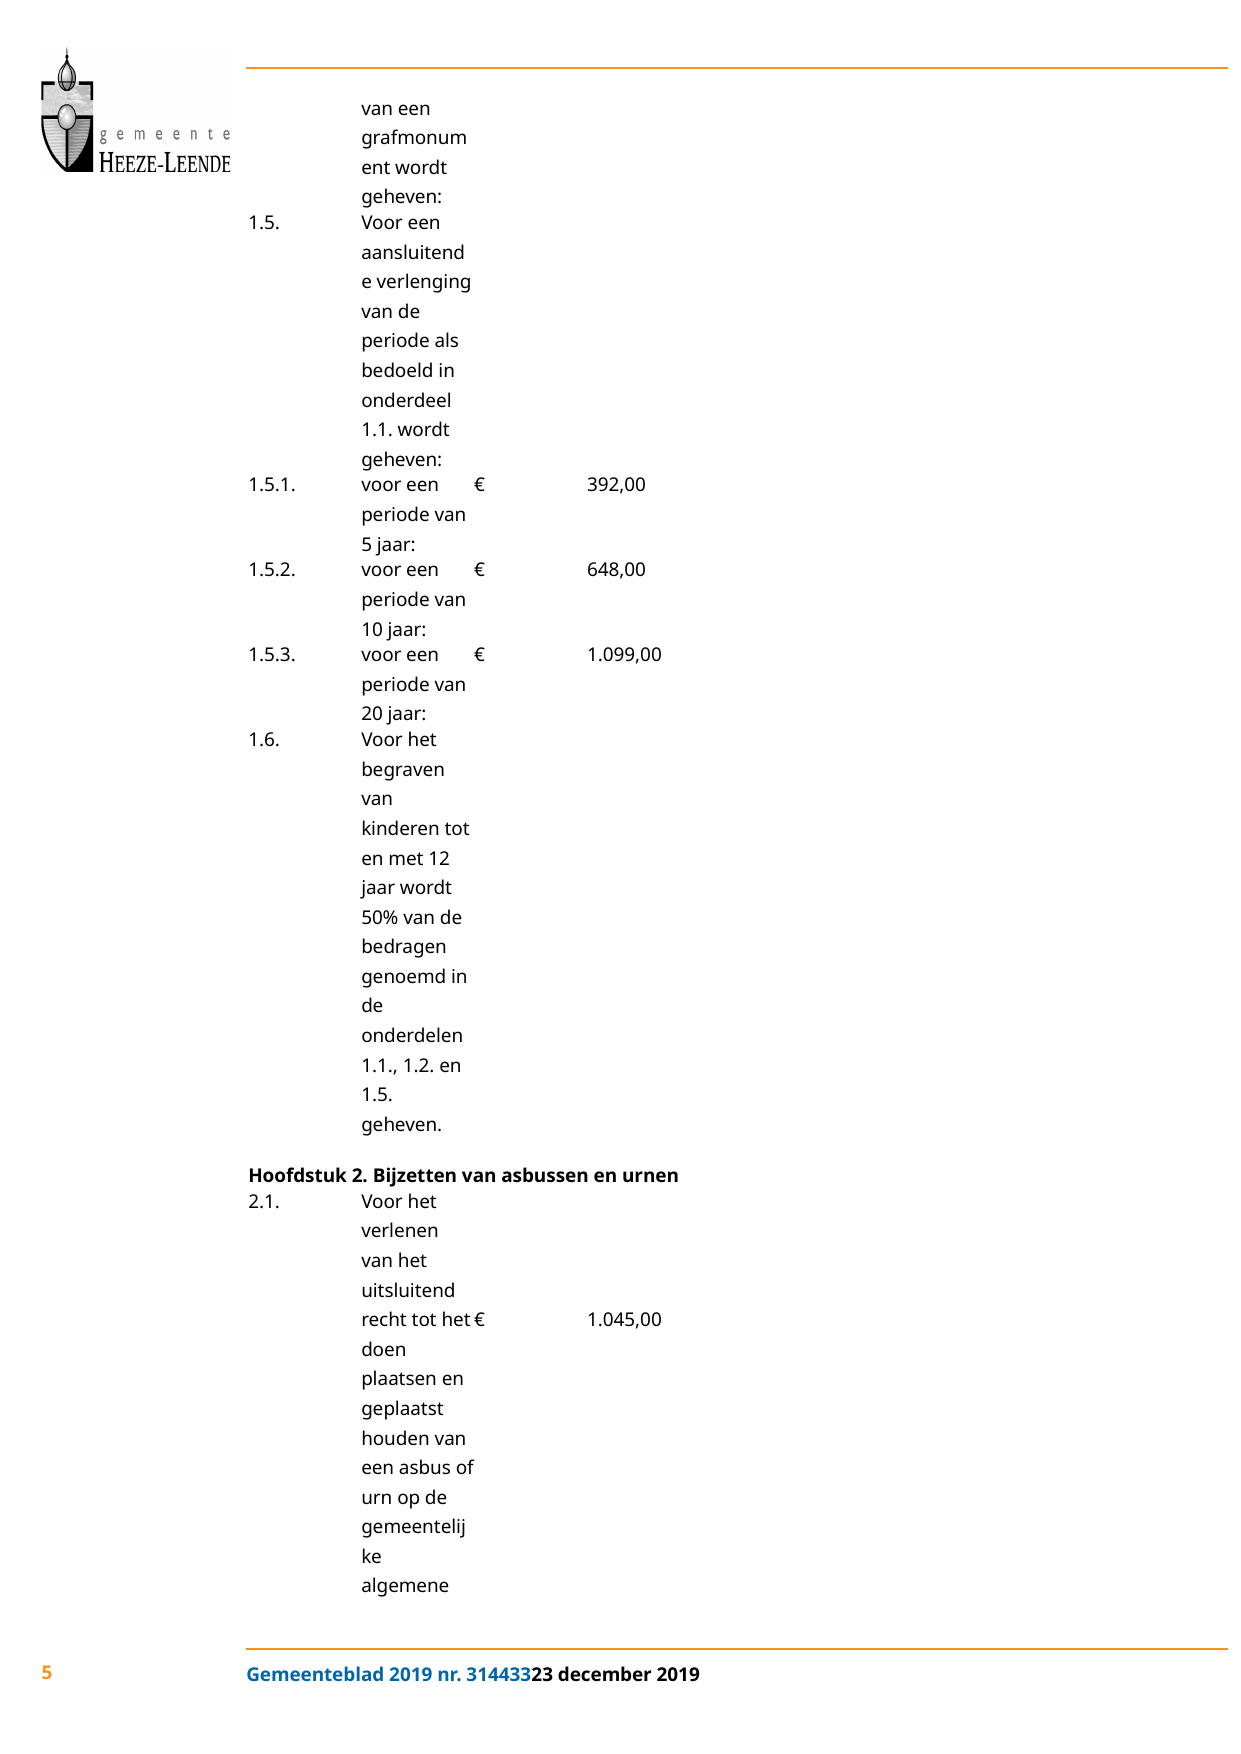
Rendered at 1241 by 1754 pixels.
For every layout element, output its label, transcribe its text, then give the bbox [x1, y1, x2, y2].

table_cell 1.5. [248, 209, 361, 472]
picture [41, 47, 231, 172]
table_cell [587, 726, 700, 1137]
table_cell [587, 209, 700, 472]
table_cell Voor het begraven van kinderen tot en met 12 jaar wordt 50% van de bedragen genoemd in de onderdelen 1.1., 1.2. en 1.5. geheven. [361, 726, 474, 1137]
table_cell € [474, 641, 587, 726]
table_cell Voor het verlenen van het uitsluitend recht tot het doen plaatsen en geplaatst houden van een asbus of urn op de gemeentelijke algemene [361, 1188, 474, 1598]
table_cell [248, 95, 361, 209]
table_cell € [474, 472, 587, 557]
table_cell 1.6. [248, 726, 361, 1137]
table_cell 2.1. [248, 1188, 361, 1598]
table_cell 648,00 [587, 557, 700, 641]
table_cell 1.5.1. [248, 472, 361, 557]
table_cell 1.045,00 [587, 1188, 700, 1598]
table_cell Hoofdstuk 2. Bijzetten van asbussen en urnen [248, 1163, 700, 1188]
table_cell [474, 95, 587, 209]
table_cell [248, 1137, 700, 1162]
table_cell [474, 726, 587, 1137]
table_cell van een grafmonument wordt geheven: [361, 95, 474, 209]
table_cell voor een periode van 10 jaar: [361, 557, 474, 641]
table_cell [474, 209, 587, 472]
table_cell Voor een aansluitende verlenging van de periode als bedoeld in onderdeel 1.1. wordt geheven: [361, 209, 474, 472]
table_cell [587, 95, 700, 209]
table_cell 1.099,00 [587, 641, 700, 726]
table_cell 1.5.2. [248, 557, 361, 641]
table_cell voor een periode van 5 jaar: [361, 472, 474, 557]
table_cell € [474, 1188, 587, 1598]
table_cell 392,00 [587, 472, 700, 557]
table_cell € [474, 557, 587, 641]
table_cell 1.5.3. [248, 641, 361, 726]
table_cell voor een periode van 20 jaar: [361, 641, 474, 726]
